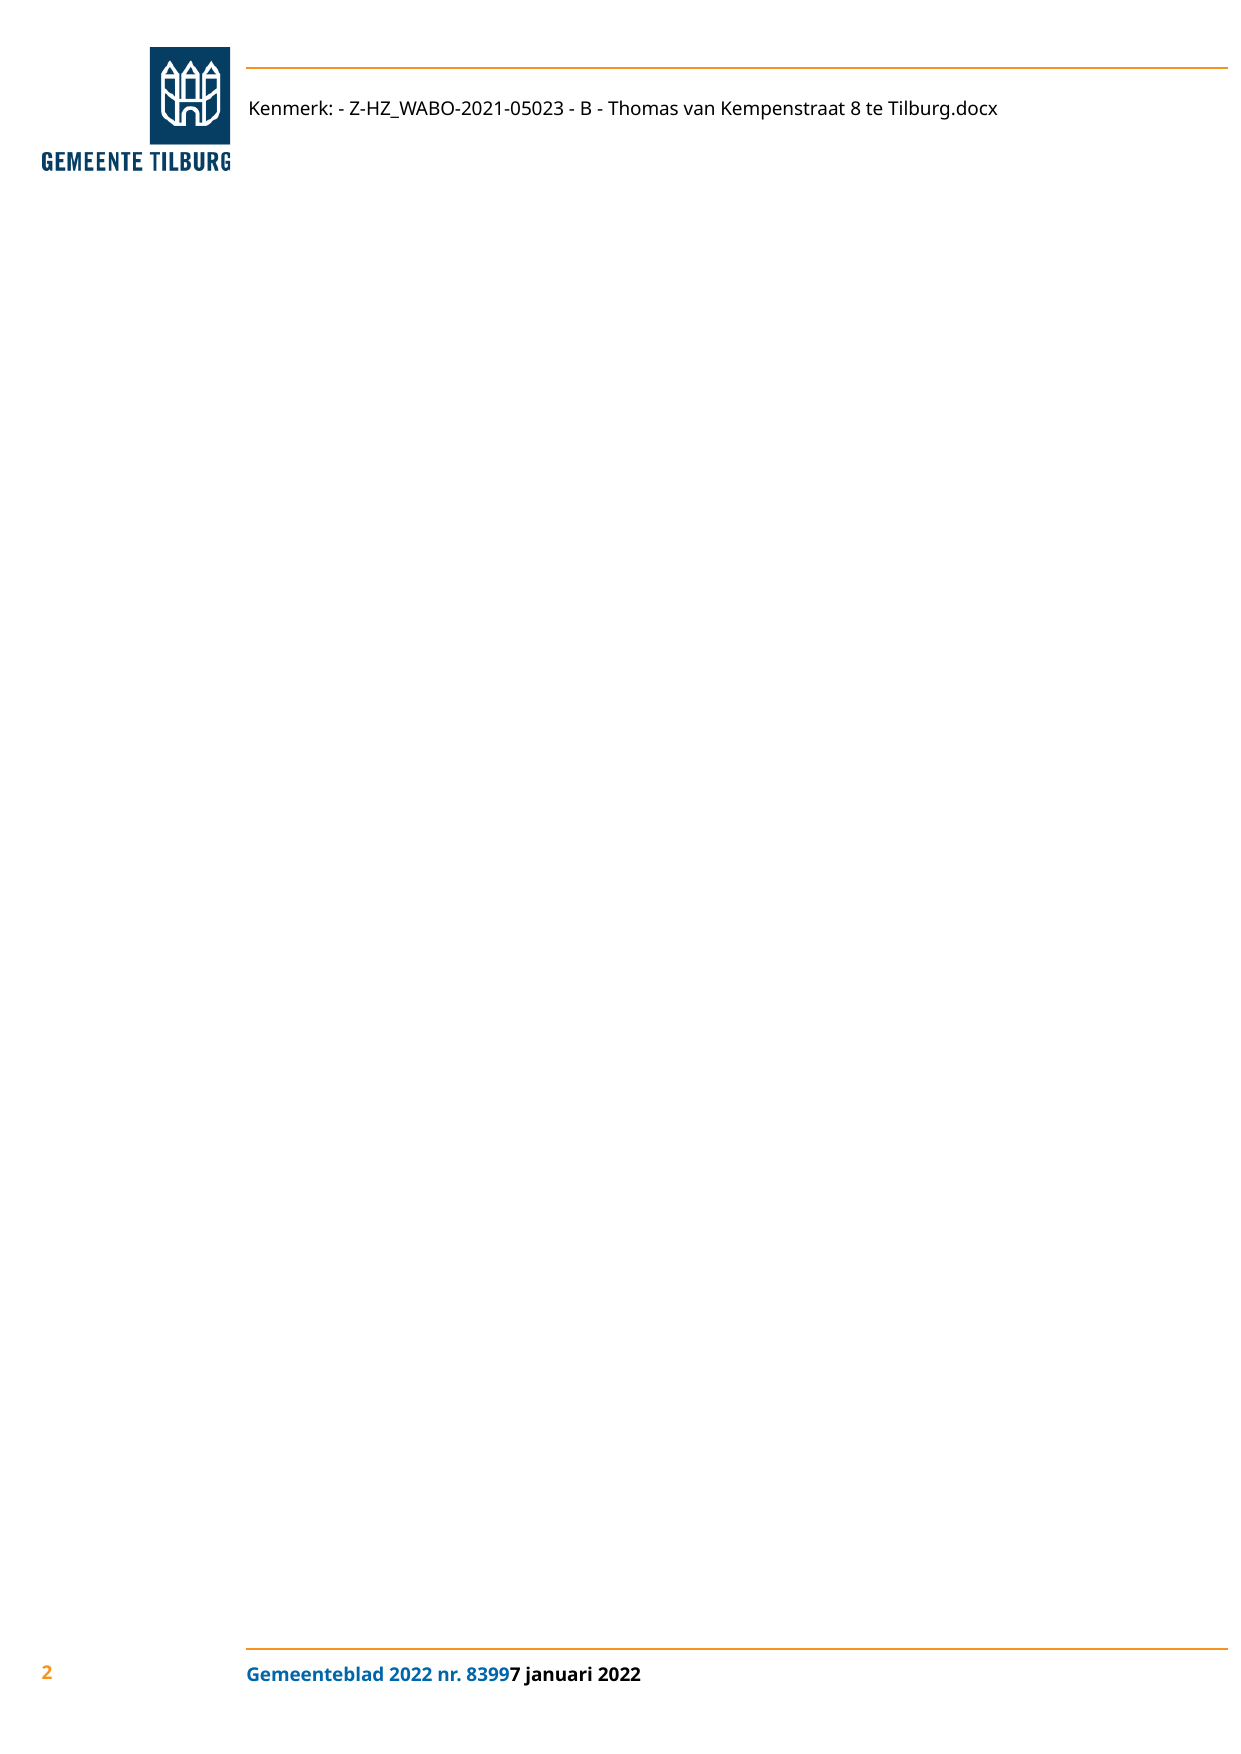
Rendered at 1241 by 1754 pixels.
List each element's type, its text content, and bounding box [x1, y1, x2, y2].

picture [41, 47, 231, 172]
text Kenmerk: - Z-HZ_WABO-2021-05023 - B - Thomas van Kempenstraat 8 te Tilburg.docx [248, 95, 1152, 121]
